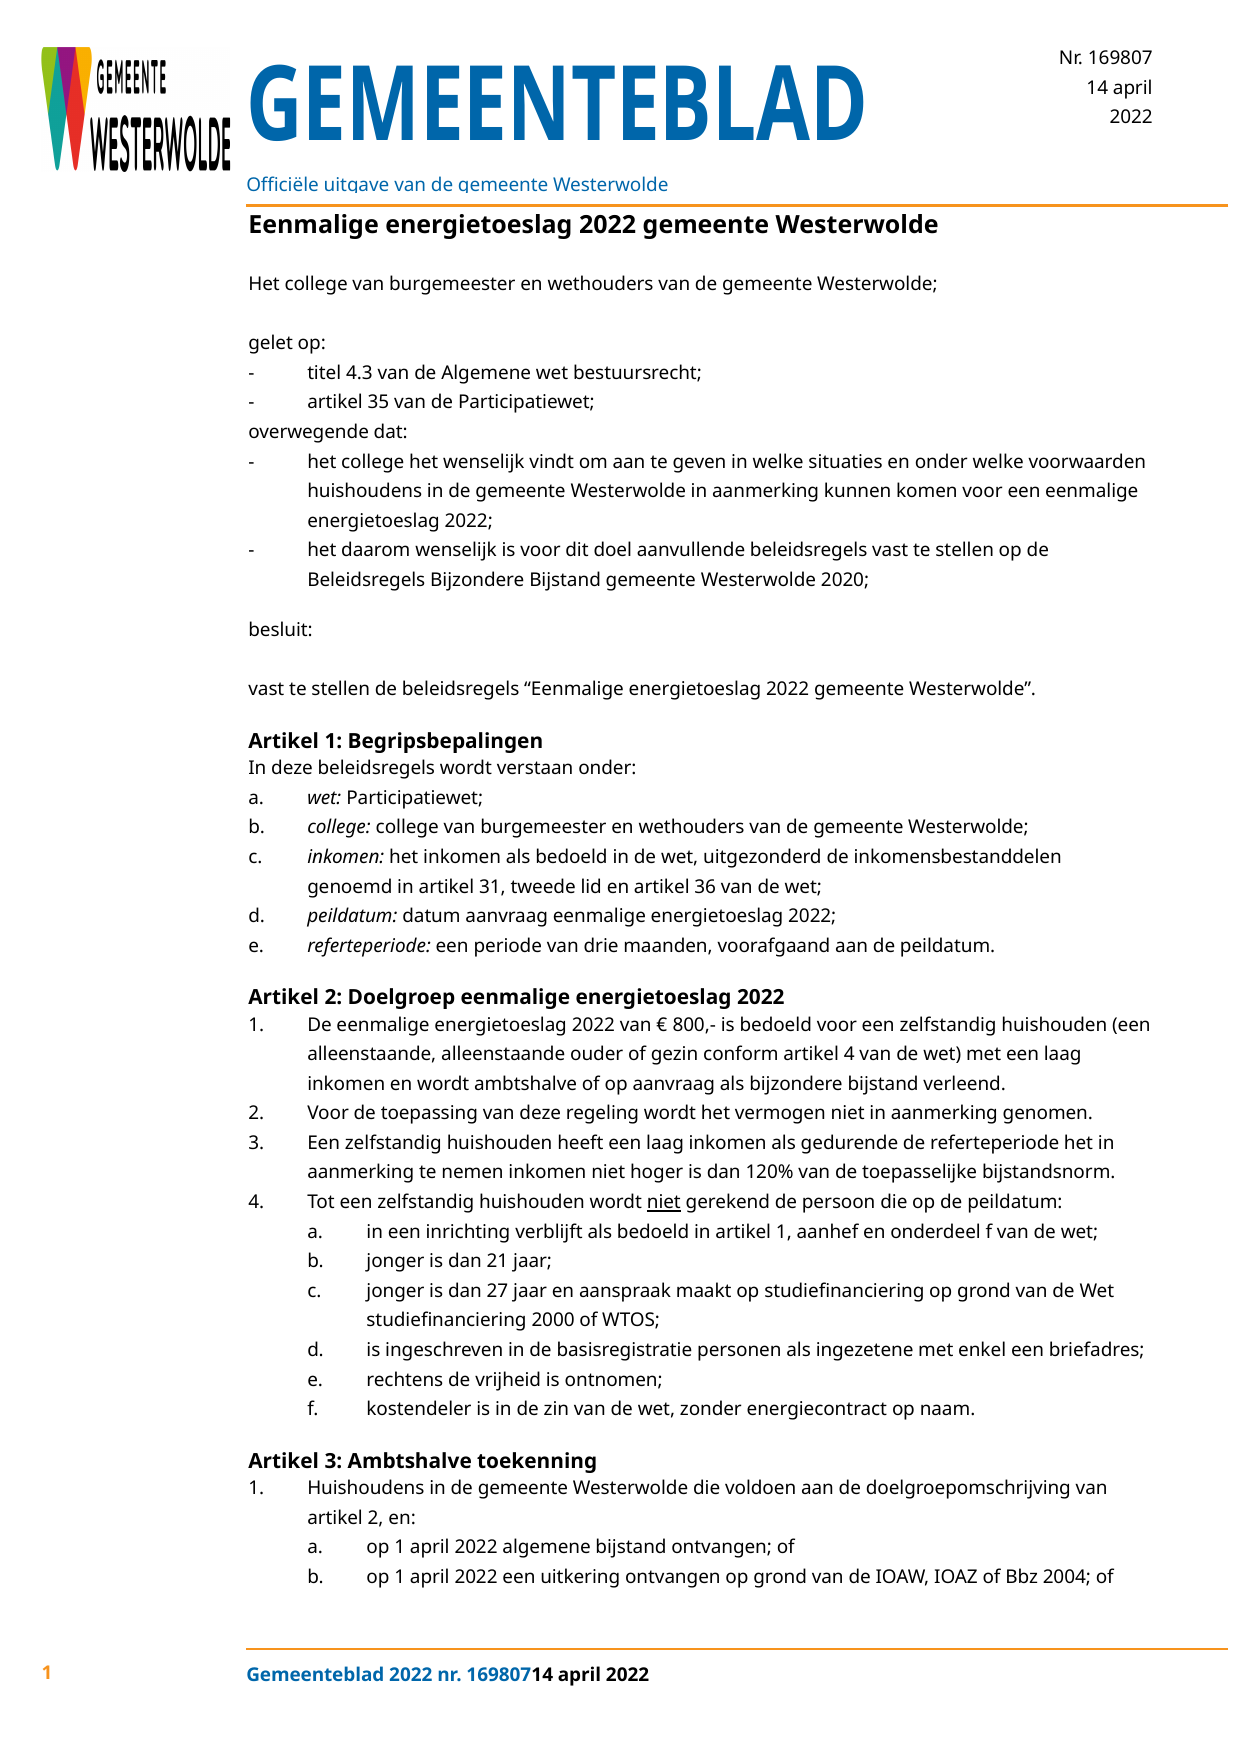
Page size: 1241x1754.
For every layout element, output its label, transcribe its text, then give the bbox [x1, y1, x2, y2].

list het college het wenselijk vindt om aan te geven in welke situaties en onder welke voorwaarden huishoudens in de gemeente Westerwolde in aanmerking kunnen komen voor een eenmalige energietoeslag 2022; [248, 448, 1152, 533]
text Artikel 1: Begripsbepalingen [248, 726, 1152, 754]
list titel 4.3 van de Algemene wet bestuursrecht; [248, 359, 1152, 385]
text Eenmalige energietoeslag 2022 gemeente Westerwolde [248, 207, 1152, 241]
list op 1 april 2022 algemene bijstand ontvangen; of [307, 1533, 1152, 1559]
list op 1 april 2022 een uitkering ontvangen op grond van de IOAW, IOAZ of Bbz 2004; of [307, 1563, 1152, 1589]
text besluit: [248, 616, 1152, 642]
list is ingeschreven in de basisregistratie personen als ingezetene met enkel een briefadres; [307, 1336, 1152, 1362]
text Het college van burgemeester en wethouders van de gemeente Westerwolde; [248, 270, 1152, 296]
text Artikel 2: Doelgroep eenmalige energietoeslag 2022 [248, 982, 1152, 1011]
text overwegende dat: [248, 418, 1152, 444]
text Artikel 3: Ambtshalve toekenning [248, 1446, 1152, 1474]
list het daarom wenselijk is voor dit doel aanvullende beleidsregels vast te stellen op de Beleidsregels Bijzondere Bijstand gemeente Westerwolde 2020; [248, 537, 1152, 592]
list referteperiode: een periode van drie maanden, voorafgaand aan de peildatum. [248, 932, 1152, 958]
list kostendeler is in de zin van de wet, zonder energiecontract op naam. [307, 1395, 1152, 1421]
list Tot een zelfstandig huishouden wordt niet gerekend de persoon die op de peildatum: [248, 1188, 1152, 1214]
list Voor de toepassing van deze regeling wordt het vermogen niet in aanmerking genomen. [248, 1099, 1152, 1125]
text In deze beleidsregels wordt verstaan onder: [248, 754, 1152, 780]
list Een zelfstandig huishouden heeft een laag inkomen als gedurende de referteperiode het in aanmerking te nemen inkomen niet hoger is dan 120% van de toepasselijke bijstandsnorm. [248, 1129, 1152, 1184]
list jonger is dan 21 jaar; [307, 1247, 1152, 1273]
text vast te stellen de beleidsregels “Eenmalige energietoeslag 2022 gemeente Westerwolde”. [248, 676, 1152, 701]
list De eenmalige energietoeslag 2022 van € 800,- is bedoeld voor een zelfstandig huishouden (een alleenstaande, alleenstaande ouder of gezin conform artikel 4 van de wet) met een laag inkomen en wordt ambtshalve of op aanvraag als bijzondere bijstand verleend. [248, 1011, 1152, 1096]
picture [41, 47, 231, 172]
text gelet op: [248, 329, 1152, 355]
list wet: Participatiewet; [248, 784, 1152, 810]
list artikel 35 van de Participatiewet; [248, 389, 1152, 414]
list rechtens de vrijheid is ontnomen; [307, 1366, 1152, 1392]
list in een inrichting verblijft als bedoeld in artikel 1, aanhef en onderdeel f van de wet; [307, 1218, 1152, 1244]
list Huishoudens in de gemeente Westerwolde die voldoen aan de doelgroepomschrijving van artikel 2, en: [248, 1474, 1152, 1529]
list inkomen: het inkomen als bedoeld in de wet, uitgezonderd de inkomensbestanddelen genoemd in artikel 31, tweede lid en artikel 36 van de wet; [248, 843, 1152, 898]
list college: college van burgemeester en wethouders van de gemeente Westerwolde; [248, 814, 1152, 839]
list peildatum: datum aanvraag eenmalige energietoeslag 2022; [248, 902, 1152, 928]
list jonger is dan 27 jaar en aanspraak maakt op studiefinanciering op grond van de Wet studiefinanciering 2000 of WTOS; [307, 1277, 1152, 1332]
